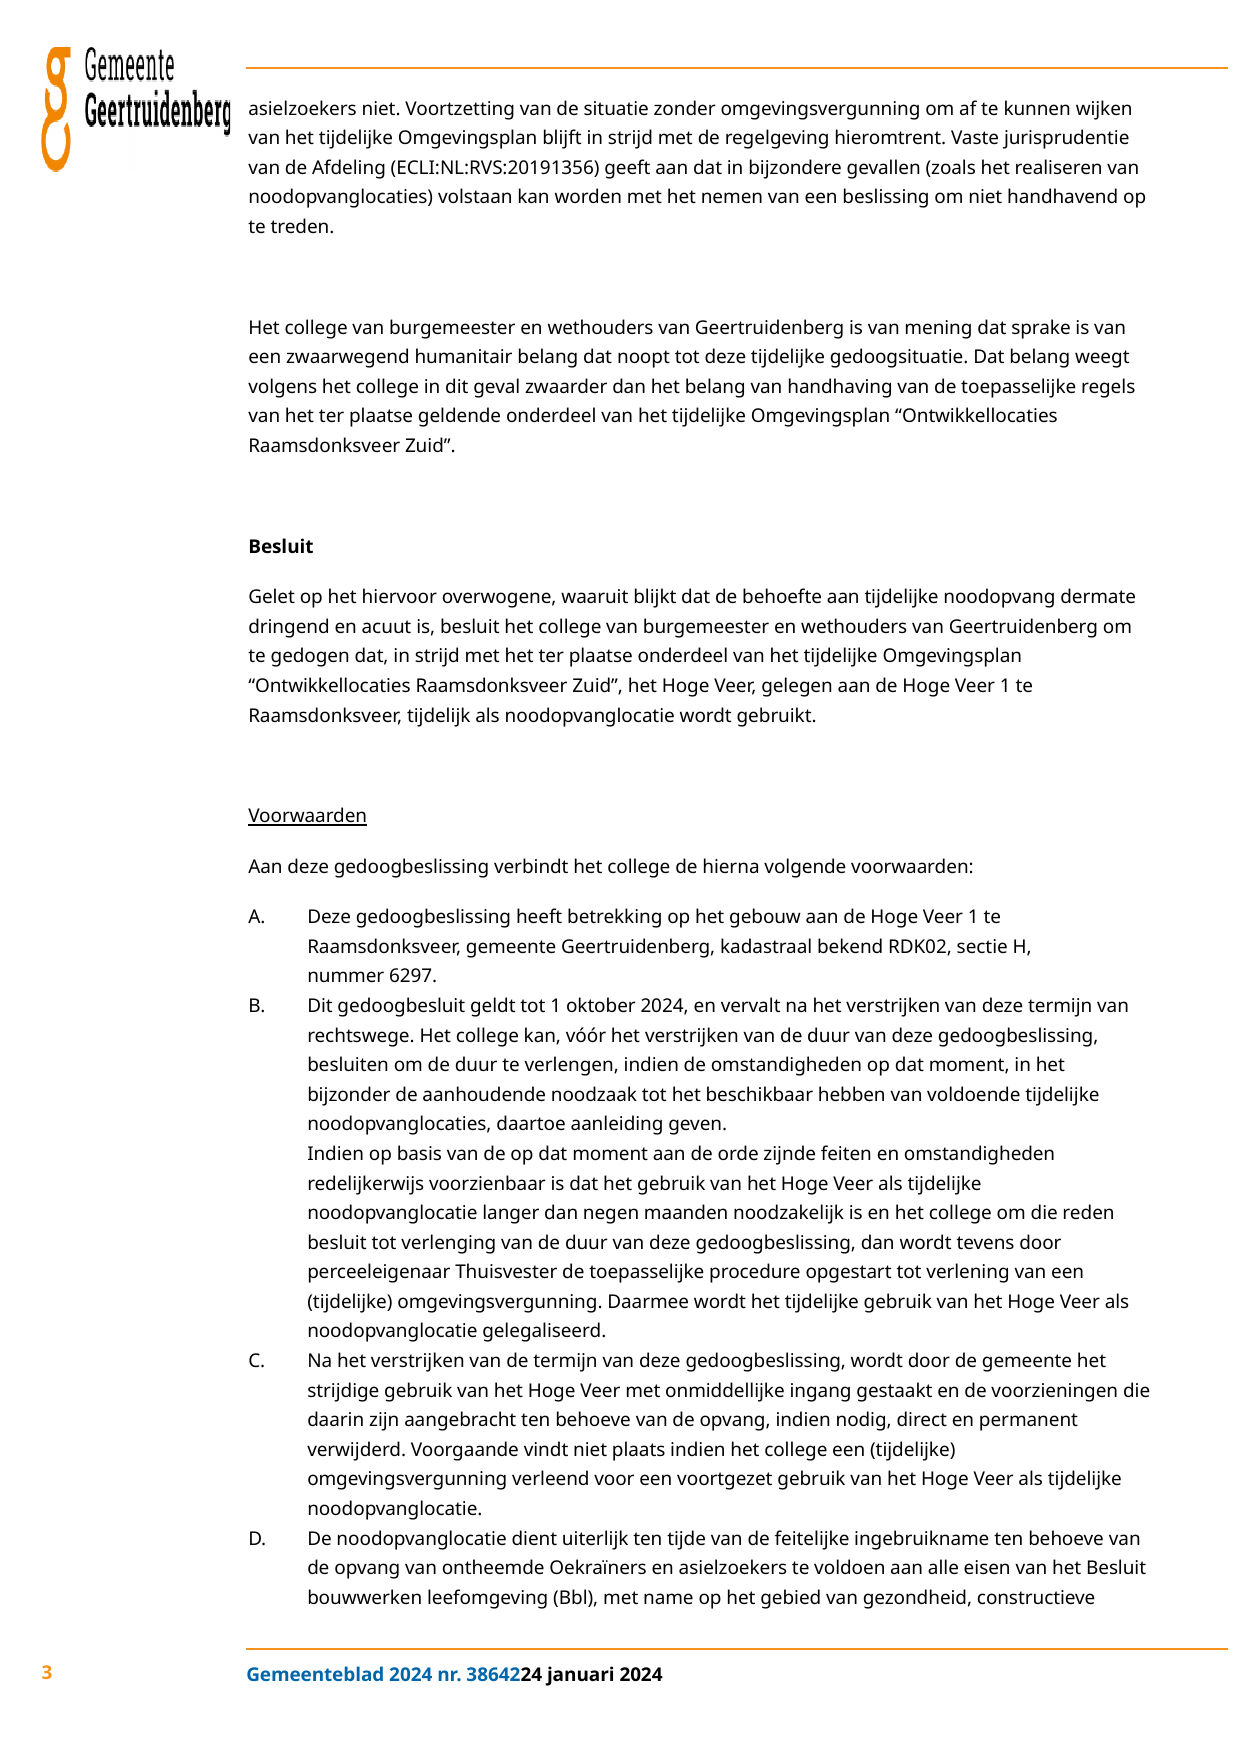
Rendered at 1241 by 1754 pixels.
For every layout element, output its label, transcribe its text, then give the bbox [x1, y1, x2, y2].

text Voorwaarden [248, 803, 1152, 828]
list nummer 6297. [248, 963, 1152, 988]
text Gelet op het hiervoor overwogene, waaruit blijkt dat de behoefte aan tijdelijke noodopvang dermate dringend en acuut is, besluit het college van burgemeester en wethouders van Geertruidenberg om te gedogen dat, in strijd met het ter plaatse onderdeel van het tijdelijke Omgevingsplan “Ontwikkellocaties Raamsdonksveer Zuid”, het Hoge Veer, gelegen aan de Hoge Veer 1 te Raamsdonksveer, tijdelijk als noodopvanglocatie wordt gebruikt. [248, 583, 1152, 728]
list Na het verstrijken van de termijn van deze gedoogbeslissing, wordt door de gemeente het strijdige gebruik van het Hoge Veer met onmiddellijke ingang gestaakt en de voorzieningen die daarin zijn aangebracht ten behoeve van de opvang, indien nodig, direct en permanent verwijderd. Voorgaande vindt niet plaats indien het college een (tijdelijke) omgevingsvergunning verleend voor een voortgezet gebruik van het Hoge Veer als tijdelijke noodopvanglocatie. [248, 1347, 1152, 1521]
text asielzoekers niet. Voortzetting van de situatie zonder omgevingsvergunning om af te kunnen wijken van het tijdelijke Omgevingsplan blijft in strijd met de regelgeving hieromtrent. Vaste jurisprudentie van de Afdeling (ECLI:NL:RVS:20191356) geeft aan dat in bijzondere gevallen (zoals het realiseren van noodopvanglocaties) volstaan kan worden met het nemen van een beslissing om niet handhavend op te treden. [248, 95, 1152, 239]
list Indien op basis van de op dat moment aan de orde zijnde feiten en omstandigheden redelijkerwijs voorzienbaar is dat het gebruik van het Hoge Veer als tijdelijke noodopvanglocatie langer dan negen maanden noodzakelijk is en het college om die reden besluit tot verlenging van de duur van deze gedoogbeslissing, dan wordt tevens door perceeleigenaar Thuisvester de toepasselijke procedure opgestart tot verlening van een (tijdelijke) omgevingsvergunning. Daarmee wordt het tijdelijke gebruik van het Hoge Veer als noodopvanglocatie gelegaliseerd. [248, 1140, 1152, 1343]
text Het college van burgemeester en wethouders van Geertruidenberg is van mening dat sprake is van een zwaarwegend humanitair belang dat noopt tot deze tijdelijke gedoogsituatie. Dat belang weegt volgens het college in dit geval zwaarder dan het belang van handhaving van de toepasselijke regels van het ter plaatse geldende onderdeel van het tijdelijke Omgevingsplan “Ontwikkellocaties Raamsdonksveer Zuid”. [248, 314, 1152, 458]
list Deze gedoogbeslissing heeft betrekking op het gebouw aan de Hoge Veer 1 te Raamsdonksveer, gemeente Geertruidenberg, kadastraal bekend RDK02, sectie H, [248, 903, 1152, 959]
text Aan deze gedoogbeslissing verbindt het college de hierna volgende voorwaarden: [248, 853, 1152, 879]
picture [41, 47, 231, 172]
text Besluit [248, 533, 1152, 559]
list Dit gedoogbesluit geldt tot 1 oktober 2024, en vervalt na het verstrijken van deze termijn van rechtswege. Het college kan, vóór het verstrijken van de duur van deze gedoogbeslissing, besluiten om de duur te verlengen, indien de omstandigheden op dat moment, in het bijzonder de aanhoudende noodzaak tot het beschikbaar hebben van voldoende tijdelijke noodopvanglocaties, daartoe aanleiding geven. [248, 992, 1152, 1136]
list De noodopvanglocatie dient uiterlijk ten tijde van de feitelijke ingebruikname ten behoeve van de opvang van ontheemde Oekraïners en asielzoekers te voldoen aan alle eisen van het Besluit bouwwerken leefomgeving (Bbl), met name op het gebied van gezondheid, constructieve [248, 1525, 1152, 1610]
